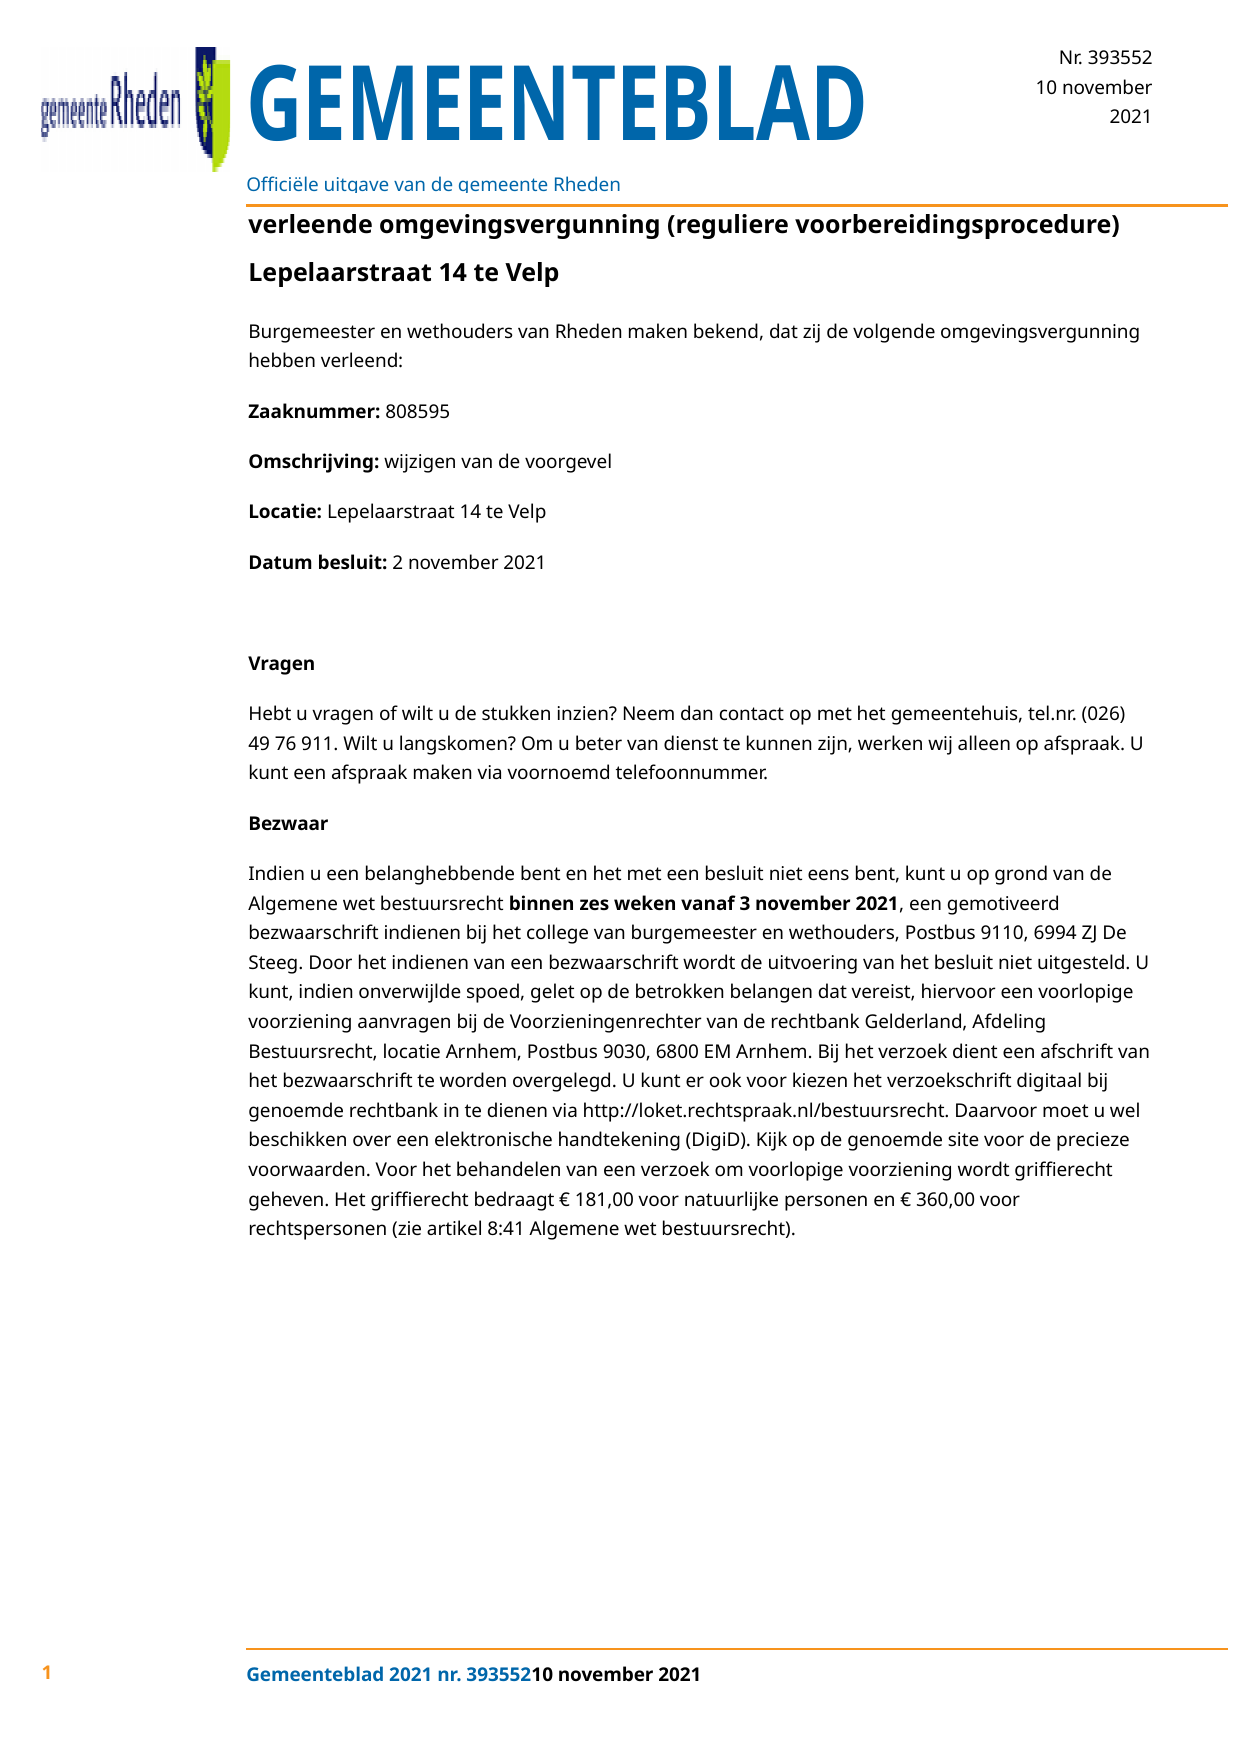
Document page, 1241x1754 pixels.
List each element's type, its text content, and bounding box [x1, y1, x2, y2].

text Hebt u vragen of wilt u de stukken inzien? Neem dan contact op met het gemeentehuis, tel.nr. (026) 49 76 911. Wilt u langskomen? Om u beter van dienst te kunnen zijn, werken wij alleen op afspraak. U kunt een afspraak maken via voornoemd telefoonnummer. [248, 700, 1152, 785]
picture [41, 47, 231, 172]
text Indien u een belanghebbende bent en het met een besluit niet eens bent, kunt u op grond van de Algemene wet bestuursrecht binnen zes weken vanaf 3 november 2021, een gemotiveerd bezwaarschrift indienen bij het college van burgemeester en wethouders, Postbus 9110, 6994 ZJ De Steeg. Door het indienen van een bezwaarschrift wordt de uitvoering van het besluit niet uitgesteld. U kunt, indien onverwijlde spoed, gelet op de betrokken belangen dat vereist, hiervoor een voorlopige voorziening aanvragen bij de Voorzieningenrechter van de rechtbank Gelderland, Afdeling Bestuursrecht, locatie Arnhem, Postbus 9030, 6800 EM Arnhem. Bij het verzoek dient een afschrift van het bezwaarschrift te worden overgelegd. U kunt er ook voor kiezen het verzoekschrift digitaal bij genoemde rechtbank in te dienen via http://loket.rechtspraak.nl/bestuursrecht. Daarvoor moet u wel beschikken over een elektronische handtekening (DigiD). Kijk op de genoemde site voor de precieze voorwaarden. Voor het behandelen van een verzoek om voorlopige voorziening wordt griffierecht geheven. Het griffierecht bedraagt € 181,00 voor natuurlijke personen en € 360,00 voor rechtspersonen (zie artikel 8:41 Algemene wet bestuursrecht). [248, 860, 1152, 1241]
text Omschrijving: wijzigen van de voorgevel [248, 448, 1152, 474]
text Locatie: Lepelaarstraat 14 te Velp [248, 499, 1152, 524]
text Bezwaar [248, 810, 1152, 836]
text Burgemeester en wethouders van Rheden maken bekend, dat zij de volgende omgevingsvergunning hebben verleend: [248, 318, 1152, 373]
text verleende omgevingsvergunning (reguliere voorbereidingsprocedure) Lepelaarstraat 14 te Velp [248, 207, 1152, 288]
text Vragen [248, 650, 1152, 676]
text Zaaknummer: 808595 [248, 398, 1152, 424]
text Datum besluit: 2 november 2021 [248, 549, 1152, 575]
